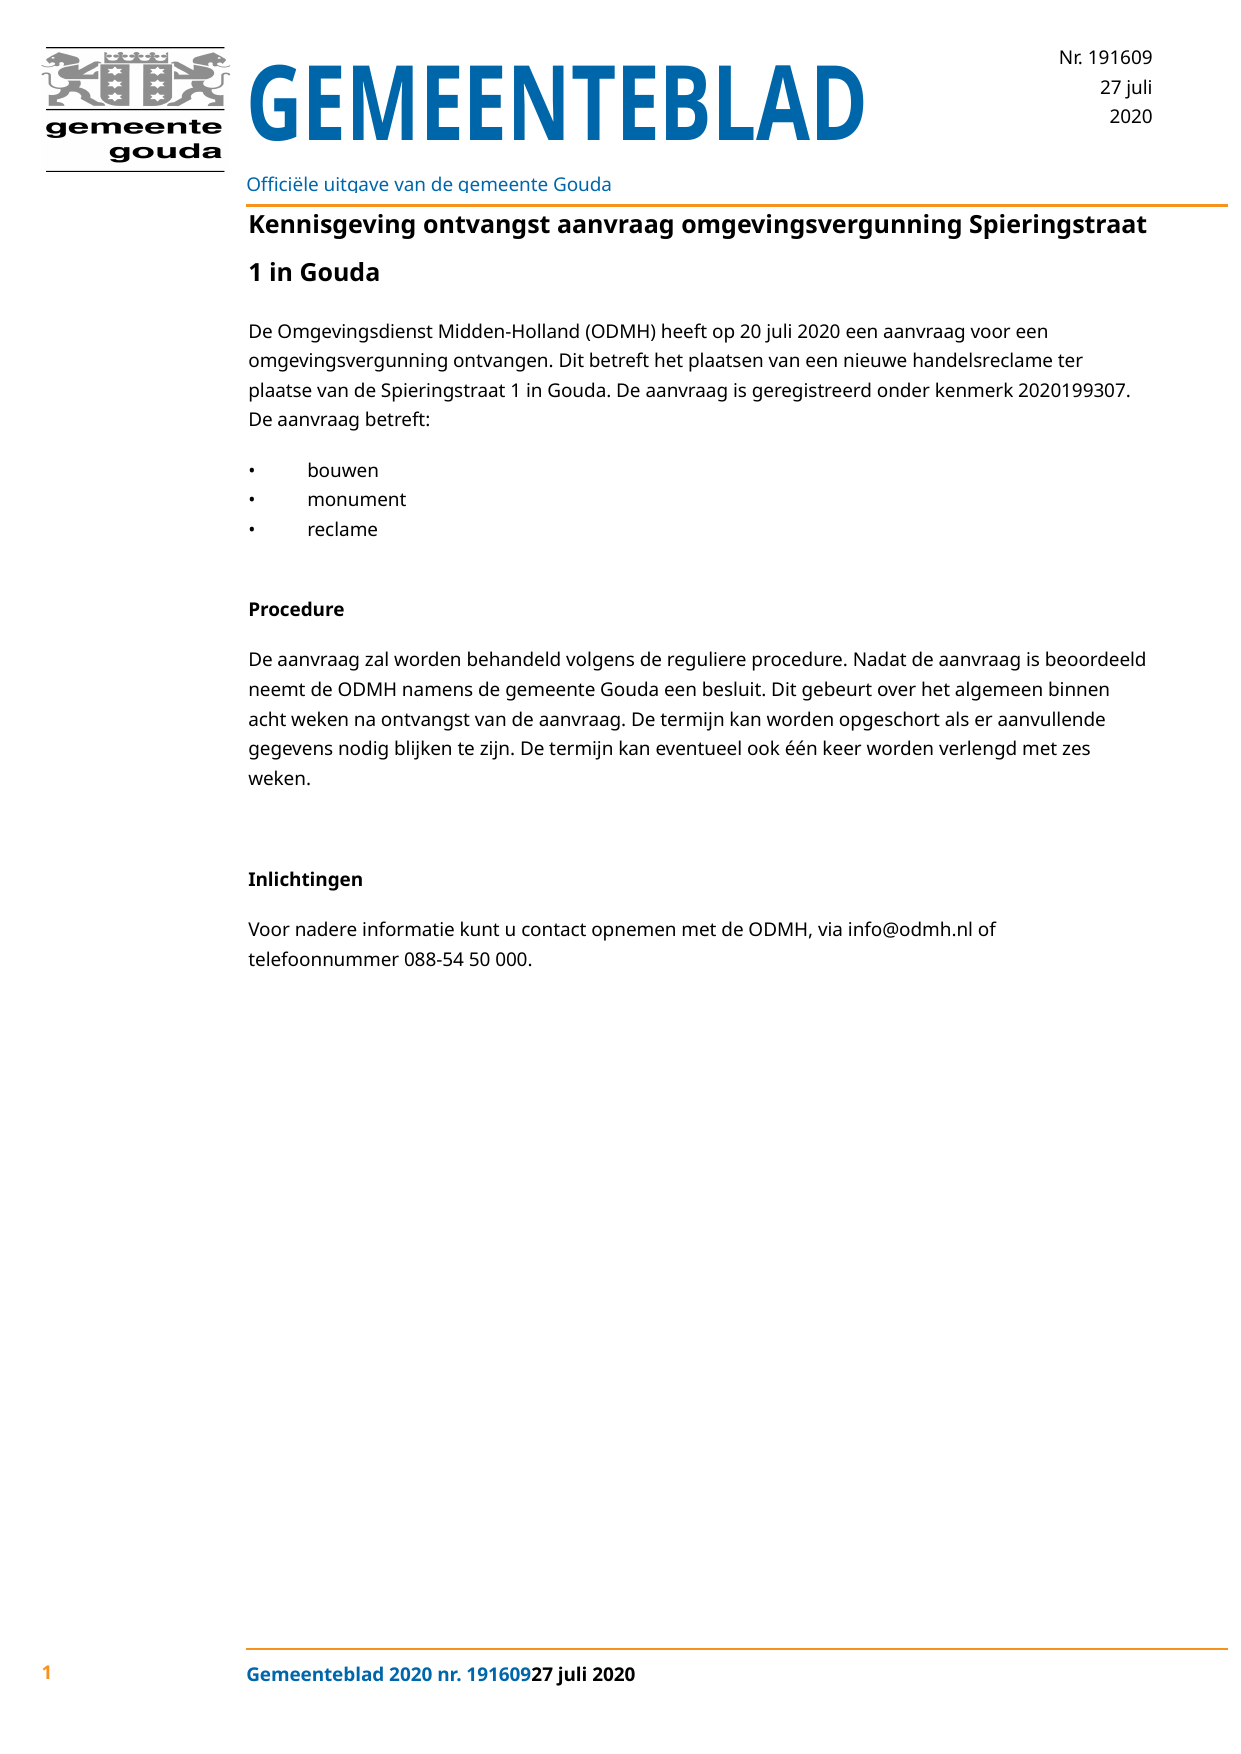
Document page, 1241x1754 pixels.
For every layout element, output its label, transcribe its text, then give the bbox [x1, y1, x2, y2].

list monument [248, 487, 1152, 512]
list bouwen [248, 457, 1152, 483]
text Procedure [248, 596, 1152, 622]
picture [41, 47, 231, 172]
text De Omgevingsdienst Midden-Holland (ODMH) heeft op 20 juli 2020 een aanvraag voor een omgevingsvergunning ontvangen. Dit betreft het plaatsen van een nieuwe handelsreclame ter plaatse van de Spieringstraat 1 in Gouda. De aanvraag is geregistreerd onder kenmerk 2020199307. De aanvraag betreft: [248, 318, 1152, 432]
text De aanvraag zal worden behandeld volgens de reguliere procedure. Nadat de aanvraag is beoordeeld neemt de ODMH namens de gemeente Gouda een besluit. Dit gebeurt over het algemeen binnen acht weken na ontvangst van de aanvraag. De termijn kan worden opgeschort als er aanvullende gegevens nodig blijken te zijn. De termijn kan eventueel ook één keer worden verlengd met zes weken. [248, 647, 1152, 791]
text Inlichtingen [248, 866, 1152, 892]
list reclame [248, 516, 1152, 542]
text Voor nadere informatie kunt u contact opnemen met de ODMH, via info@odmh.nl of telefoonnummer 088-54 50 000. [248, 916, 1152, 972]
text Kennisgeving ontvangst aanvraag omgevingsvergunning Spieringstraat 1 in Gouda [248, 207, 1152, 288]
